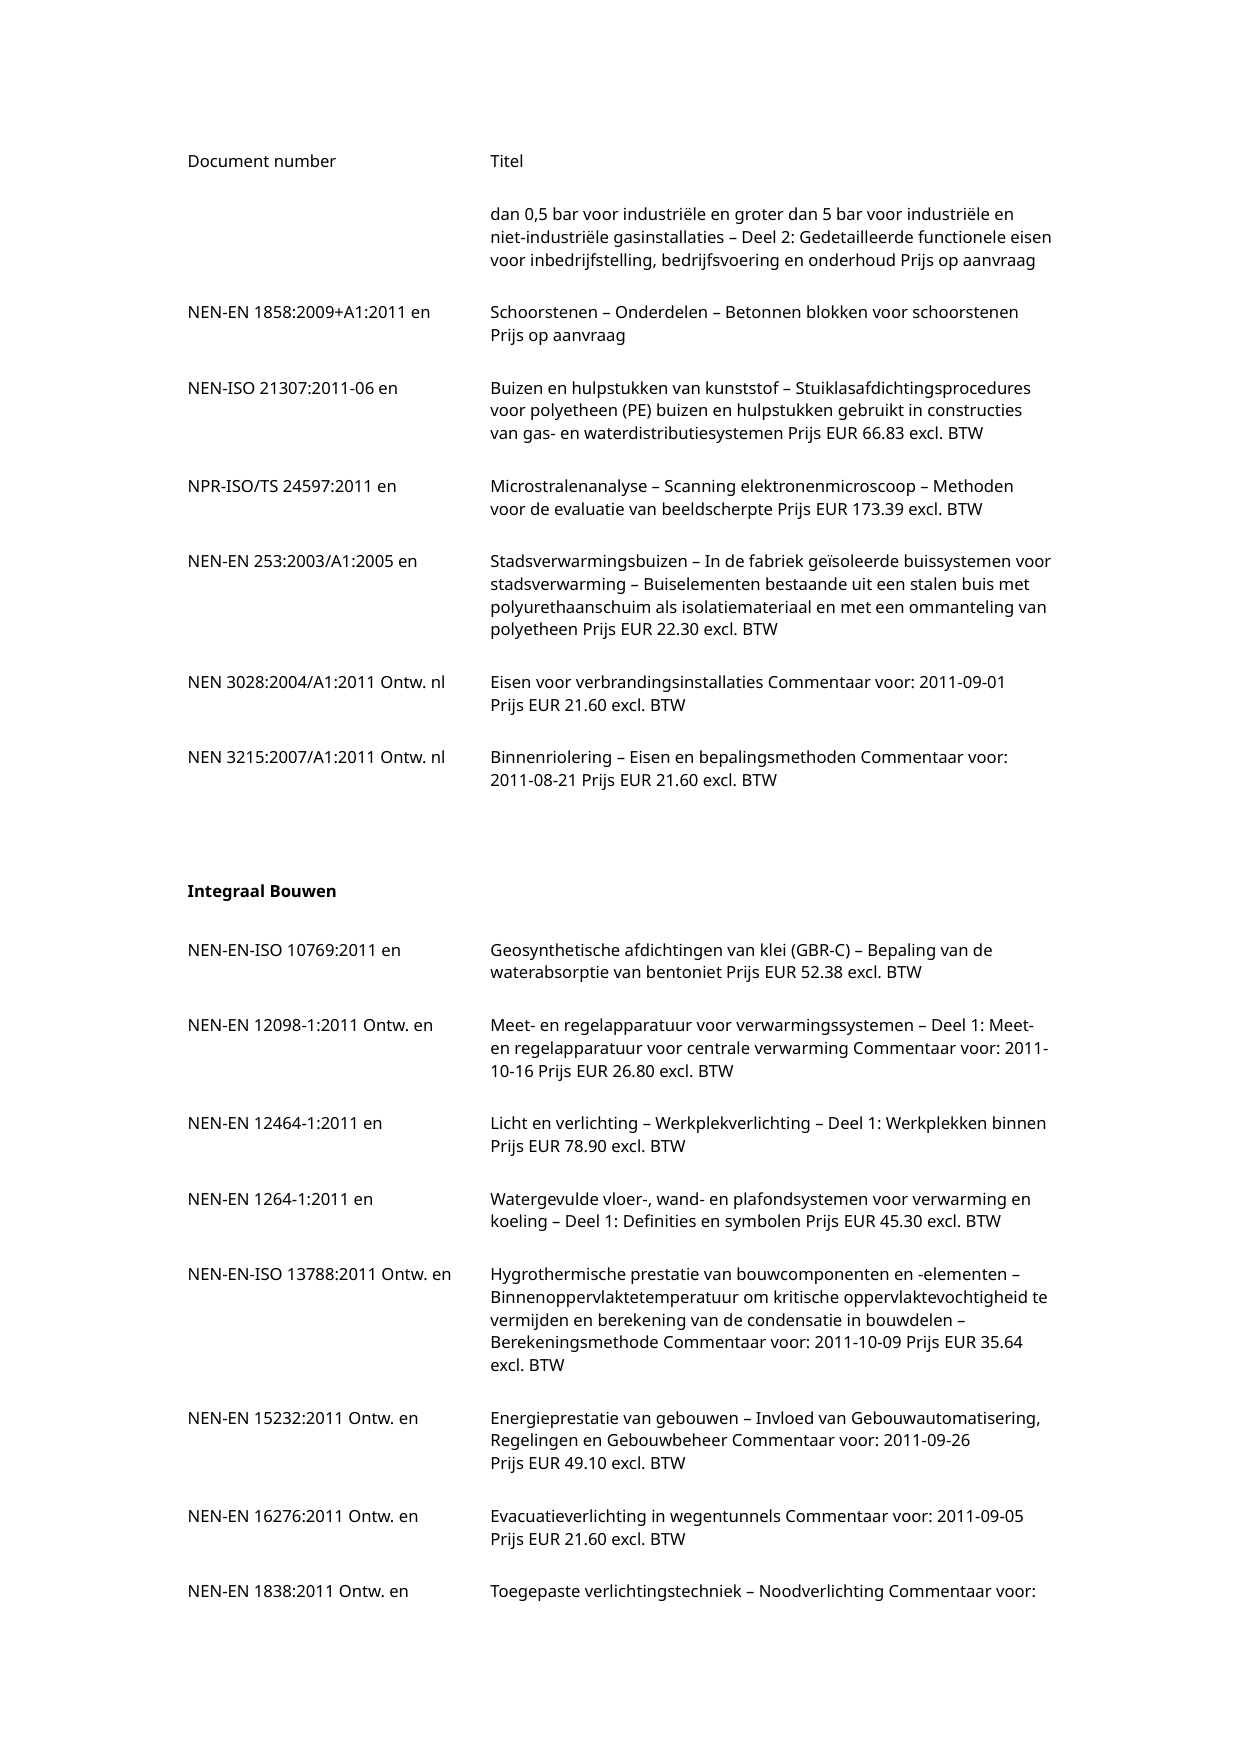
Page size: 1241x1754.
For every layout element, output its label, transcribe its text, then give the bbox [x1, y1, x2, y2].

table_cell Binnenriolering – Eisen en bepalingsmethoden Commentaar voor: 2011-08-21 Prijs EUR 21.60 excl. BTW [490, 746, 1053, 821]
table_cell NEN-ISO 21307:2011-06 en [188, 376, 490, 474]
table_cell [188, 821, 490, 880]
table_cell Eisen voor verbrandingsinstallaties Commentaar voor: 2011-09-01 Prijs EUR 21.60 excl. BTW [490, 671, 1053, 746]
table_cell Watergevulde vloer-, wand- en plafondsystemen voor verwarming en koeling – Deel 1: Definities en symbolen Prijs EUR 45.30 excl. BTW [490, 1187, 1053, 1263]
table_cell Licht en verlichting – Werkplekverlichting – Deel 1: Werkplekken binnen Prijs EUR 78.90 excl. BTW [490, 1112, 1053, 1187]
table_cell NEN-EN 12098-1:2011 Ontw. en [188, 1014, 490, 1112]
table_cell NEN-EN-ISO 10769:2011 en [188, 938, 490, 1014]
table_cell Integraal Bouwen [188, 880, 490, 938]
table_cell Evacuatieverlichting in wegentunnels Commentaar voor: 2011-09-05 Prijs EUR 21.60 excl. BTW [490, 1504, 1053, 1580]
table_cell Geosynthetische afdichtingen van klei (GBR-C) – Bepaling van de waterabsorptie van bentoniet Prijs EUR 52.38 excl. BTW [490, 938, 1053, 1014]
table_cell NEN-EN 1838:2011 Ontw. en [188, 1580, 490, 1602]
table_cell Stadsverwarmingsbuizen – In de fabriek geïsoleerde buissystemen voor stadsverwarming – Buiselementen bestaande uit een stalen buis met polyurethaanschuim als isolatiemateriaal en met een ommanteling van polyetheen Prijs EUR 22.30 excl. BTW [490, 550, 1053, 671]
table_cell NEN-EN 16276:2011 Ontw. en [188, 1504, 490, 1580]
table_cell Buizen en hulpstukken van kunststof – Stuiklasafdichtingsprocedures voor polyetheen (PE) buizen en hulpstukken gebruikt in constructies van gas- en waterdistributiesystemen Prijs EUR 66.83 excl. BTW [490, 376, 1053, 474]
table_cell [490, 880, 1053, 938]
table_cell Schoorstenen – Onderdelen – Betonnen blokken voor schoorstenen Prijs op aanvraag [490, 301, 1053, 376]
table_cell dan 0,5 bar voor industriële en groter dan 5 bar voor industriële en niet-industriële gasinstallaties – Deel 2: Gedetailleerde functionele eisen voor inbedrijfstelling, bedrijfsvoering en onderhoud Prijs op aanvraag [490, 203, 1053, 301]
table_cell NPR-ISO/TS 24597:2011 en [188, 474, 490, 550]
table_cell NEN 3028:2004/A1:2011 Ontw. nl [188, 671, 490, 746]
table_cell Meet- en regelapparatuur voor verwarmingssystemen – Deel 1: Meet- en regelapparatuur voor centrale verwarming Commentaar voor: 2011-10-16 Prijs EUR 26.80 excl. BTW [490, 1014, 1053, 1112]
table_cell [490, 821, 1053, 880]
table_cell Hygrothermische prestatie van bouwcomponenten en -elementen – Binnenoppervlaktetemperatuur om kritische oppervlaktevochtigheid te vermijden en berekening van de condensatie in bouwdelen – Berekeningsmethode Commentaar voor: 2011-10-09 Prijs EUR 35.64 excl. BTW [490, 1263, 1053, 1406]
table_cell NEN-EN 1264-1:2011 en [188, 1187, 490, 1263]
table_header Document number [188, 150, 490, 203]
table_cell NEN-EN-ISO 13788:2011 Ontw. en [188, 1263, 490, 1406]
table_header Titel [490, 150, 1053, 203]
table_cell Energieprestatie van gebouwen – Invloed van Gebouwautomatisering, Regelingen en Gebouwbeheer Commentaar voor: 2011-09-26 Prijs EUR 49.10 excl. BTW [490, 1406, 1053, 1504]
table_cell NEN-EN 1858:2009+A1:2011 en [188, 301, 490, 376]
table_cell Microstralenanalyse – Scanning elektronenmicroscoop – Methoden voor de evaluatie van beeldscherpte Prijs EUR 173.39 excl. BTW [490, 474, 1053, 550]
table_cell NEN-EN 15232:2011 Ontw. en [188, 1406, 490, 1504]
table_cell NEN-EN 12464-1:2011 en [188, 1112, 490, 1187]
table_cell Toegepaste verlichtingstechniek – Noodverlichting Commentaar voor: [490, 1580, 1053, 1602]
table_cell NEN-EN 253:2003/A1:2005 en [188, 550, 490, 671]
table_cell NEN 3215:2007/A1:2011 Ontw. nl [188, 746, 490, 821]
table_cell [188, 203, 490, 301]
